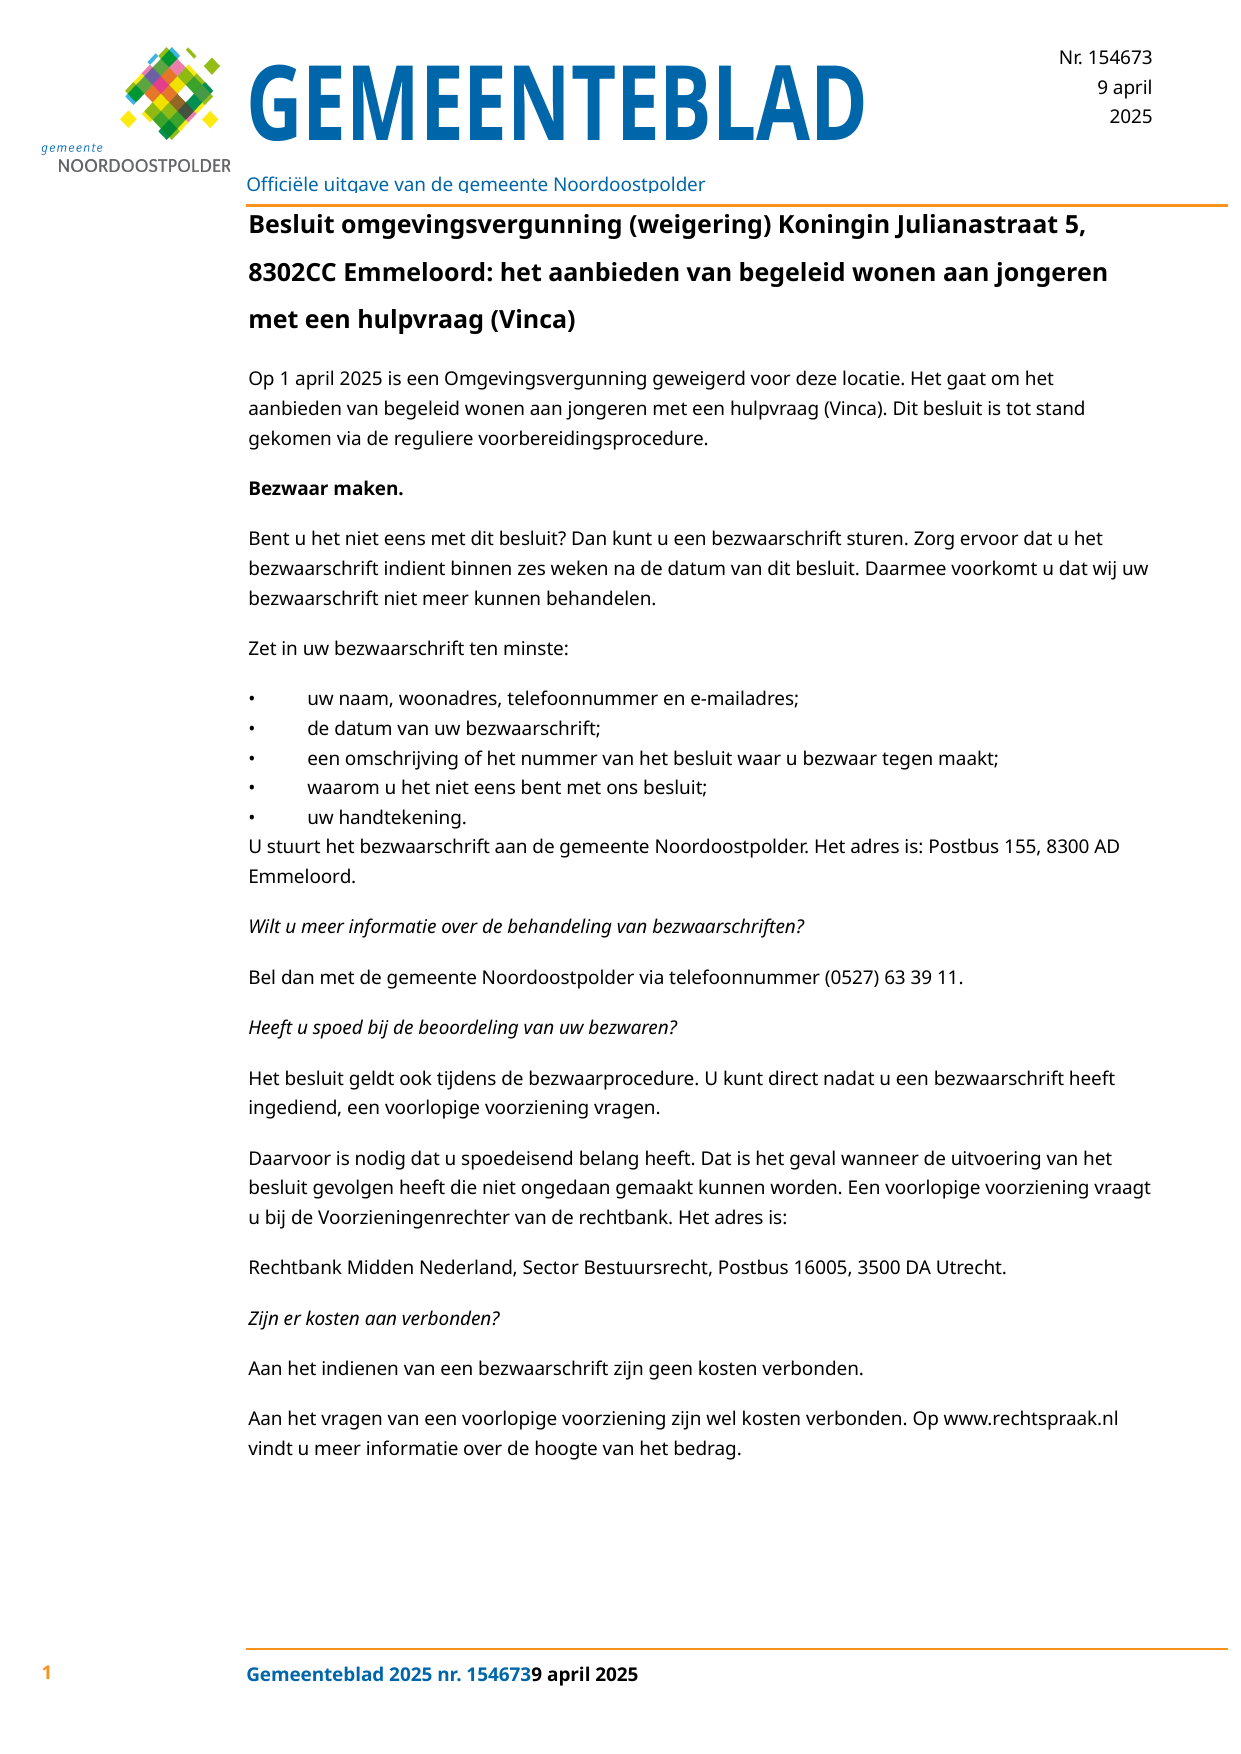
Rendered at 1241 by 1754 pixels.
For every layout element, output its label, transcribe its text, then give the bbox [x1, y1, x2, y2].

picture [41, 47, 231, 172]
text Aan het vragen van een voorlopige voorziening zijn wel kosten verbonden. Op www.rechtspraak.nl vindt u meer informatie over de hoogte van het bedrag. [248, 1406, 1152, 1461]
text Wilt u meer informatie over de behandeling van bezwaarschriften? [248, 913, 1152, 939]
list uw handtekening. [248, 804, 1152, 829]
text Bent u het niet eens met dit besluit? Dan kunt u een bezwaarschrift sturen. Zorg ervoor dat u het bezwaarschrift indient binnen zes weken na de datum van dit besluit. Daarmee voorkomt u dat wij uw bezwaarschrift niet meer kunnen behandelen. [248, 526, 1152, 610]
list waarom u het niet eens bent met ons besluit; [248, 774, 1152, 800]
text Heeft u spoed bij de beoordeling van uw bezwaren? [248, 1014, 1152, 1040]
text Besluit omgevingsvergunning (weigering) Koningin Julianastraat 5, 8302CC Emmeloord: het aanbieden van begeleid wonen aan jongeren met een hulpvraag (Vinca) [248, 207, 1152, 336]
text U stuurt het bezwaarschrift aan de gemeente Noordoostpolder. Het adres is: Postbus 155, 8300 AD Emmeloord. [248, 833, 1152, 889]
list een omschrijving of het nummer van het besluit waar u bezwaar tegen maakt; [248, 745, 1152, 770]
text Bezwaar maken. [248, 475, 1152, 501]
text Zijn er kosten aan verbonden? [248, 1305, 1152, 1330]
list uw naam, woonadres, telefoonnummer en e-mailadres; [248, 686, 1152, 711]
text Bel dan met de gemeente Noordoostpolder via telefoonnummer (0527) 63 39 11. [248, 964, 1152, 989]
list de datum van uw bezwaarschrift; [248, 715, 1152, 741]
text Daarvoor is nodig dat u spoedeisend belang heeft. Dat is het geval wanneer de uitvoering van het besluit gevolgen heeft die niet ongedaan gemaakt kunnen worden. Een voorlopige voorziening vraagt u bij de Voorzieningenrechter van de rechtbank. Het adres is: [248, 1145, 1152, 1229]
text Het besluit geldt ook tijdens de bezwaarprocedure. U kunt direct nadat u een bezwaarschrift heeft ingediend, een voorlopige voorziening vragen. [248, 1065, 1152, 1120]
text Aan het indienen van een bezwaarschrift zijn geen kosten verbonden. [248, 1355, 1152, 1381]
text Zet in uw bezwaarschrift ten minste: [248, 635, 1152, 661]
text Op 1 april 2025 is een Omgevingsvergunning geweigerd voor deze locatie. Het gaat om het aanbieden van begeleid wonen aan jongeren met een hulpvraag (Vinca). Dit besluit is tot stand gekomen via de reguliere voorbereidingsprocedure. [248, 366, 1152, 450]
text Rechtbank Midden Nederland, Sector Bestuursrecht, Postbus 16005, 3500 DA Utrecht. [248, 1254, 1152, 1280]
